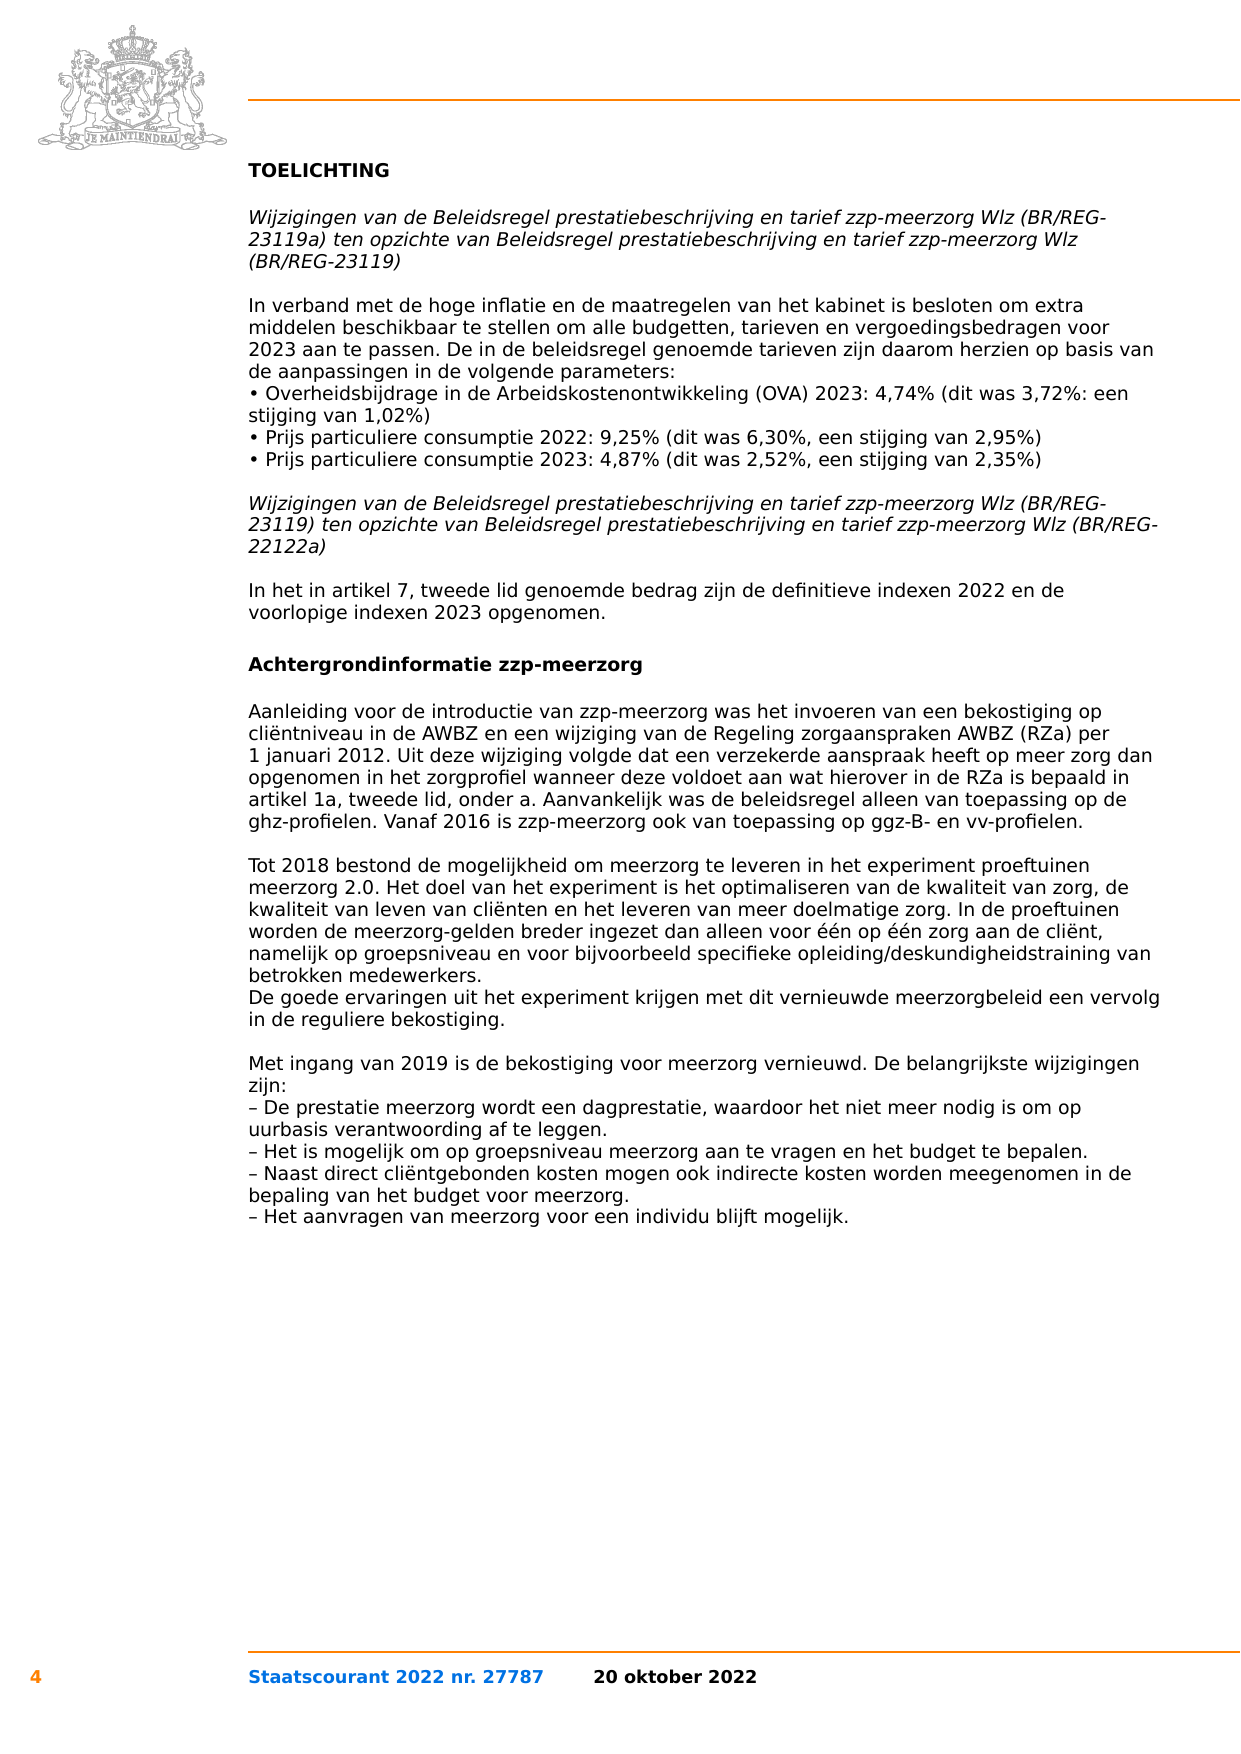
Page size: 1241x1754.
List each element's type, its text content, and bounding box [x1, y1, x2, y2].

subtitle Wijzigingen van de Beleidsregel prestatiebeschrijving en tarief zzp-meerzorg Wlz (BR/REG-23119) ten opzichte van Beleidsregel prestatiebeschrijving en tarief zzp-meerzorg Wlz (BR/REG-22122a) [248, 492, 1163, 558]
text – Het aanvragen van meerzorg voor een individu blijft mogelijk. [248, 1206, 1163, 1228]
text In verband met de hoge inflatie en de maatregelen van het kabinet is besloten om extra middelen beschikbaar te stellen om alle budgetten, tarieven en vergoedingsbedragen voor 2023 aan te passen. De in de beleidsregel genoemde tarieven zijn daarom herzien op basis van de aanpassingen in de volgende parameters: [248, 295, 1163, 383]
text – Het is mogelijk om op groepsniveau meerzorg aan te vragen en het budget te bepalen. [248, 1141, 1163, 1162]
text In het in artikel 7, tweede lid genoemde bedrag zijn de definitieve indexen 2022 en de voorlopige indexen 2023 opgenomen. [248, 580, 1163, 624]
text De goede ervaringen uit het experiment krijgen met dit vernieuwde meerzorgbeleid een vervolg in de reguliere bekostiging. [248, 987, 1163, 1031]
text • Prijs particuliere consumptie 2022: 9,25% (dit was 6,30%, een stijging van 2,95%) [248, 427, 1163, 448]
picture [38, 25, 227, 150]
subtitle TOELICHTING [248, 160, 1163, 182]
subtitle Wijzigingen van de Beleidsregel prestatiebeschrijving en tarief zzp-meerzorg Wlz (BR/REG-23119a) ten opzichte van Beleidsregel prestatiebeschrijving en tarief zzp-meerzorg Wlz (BR/REG-23119) [248, 207, 1163, 273]
text – Naast direct cliëntgebonden kosten mogen ook indirecte kosten worden meegenomen in de bepaling van het budget voor meerzorg. [248, 1162, 1163, 1206]
text – De prestatie meerzorg wordt een dagprestatie, waardoor het niet meer nodig is om op uurbasis verantwoording af te leggen. [248, 1097, 1163, 1141]
text Met ingang van 2019 is de bekostiging voor meerzorg vernieuwd. De belangrijkste wijzigingen zijn: [248, 1053, 1163, 1097]
text • Overheidsbijdrage in de Arbeidskostenontwikkeling (OVA) 2023: 4,74% (dit was 3,72%: een stijging van 1,02%) [248, 383, 1163, 427]
text Aanleiding voor de introductie van zzp-meerzorg was het invoeren van een bekostiging op cliëntniveau in de AWBZ en een wijziging van de Regeling zorgaanspraken AWBZ (RZa) per 1 januari 2012. Uit deze wijziging volgde dat een verzekerde aanspraak heeft op meer zorg dan opgenomen in het zorgprofiel wanneer deze voldoet aan wat hierover in de RZa is bepaald in artikel 1a, tweede lid, onder a. Aanvankelijk was de beleidsregel alleen van toepassing op de ghz-profielen. Vanaf 2016 is zzp-meerzorg ook van toepassing op ggz-B- en vv-profielen. [248, 701, 1163, 833]
subtitle Achtergrondinformatie zzp-meerzorg [248, 654, 1163, 676]
text • Prijs particuliere consumptie 2023: 4,87% (dit was 2,52%, een stijging van 2,35%) [248, 448, 1163, 471]
text Tot 2018 bestond de mogelijkheid om meerzorg te leveren in het experiment proeftuinen meerzorg 2.0. Het doel van het experiment is het optimaliseren van de kwaliteit van zorg, de kwaliteit van leven van cliënten en het leveren van meer doelmatige zorg. In de proeftuinen worden de meerzorg-gelden breder ingezet dan alleen voor één op één zorg aan de cliënt, namelijk op groepsniveau en voor bijvoorbeeld specifieke opleiding/deskundigheidstraining van betrokken medewerkers. [248, 855, 1163, 987]
